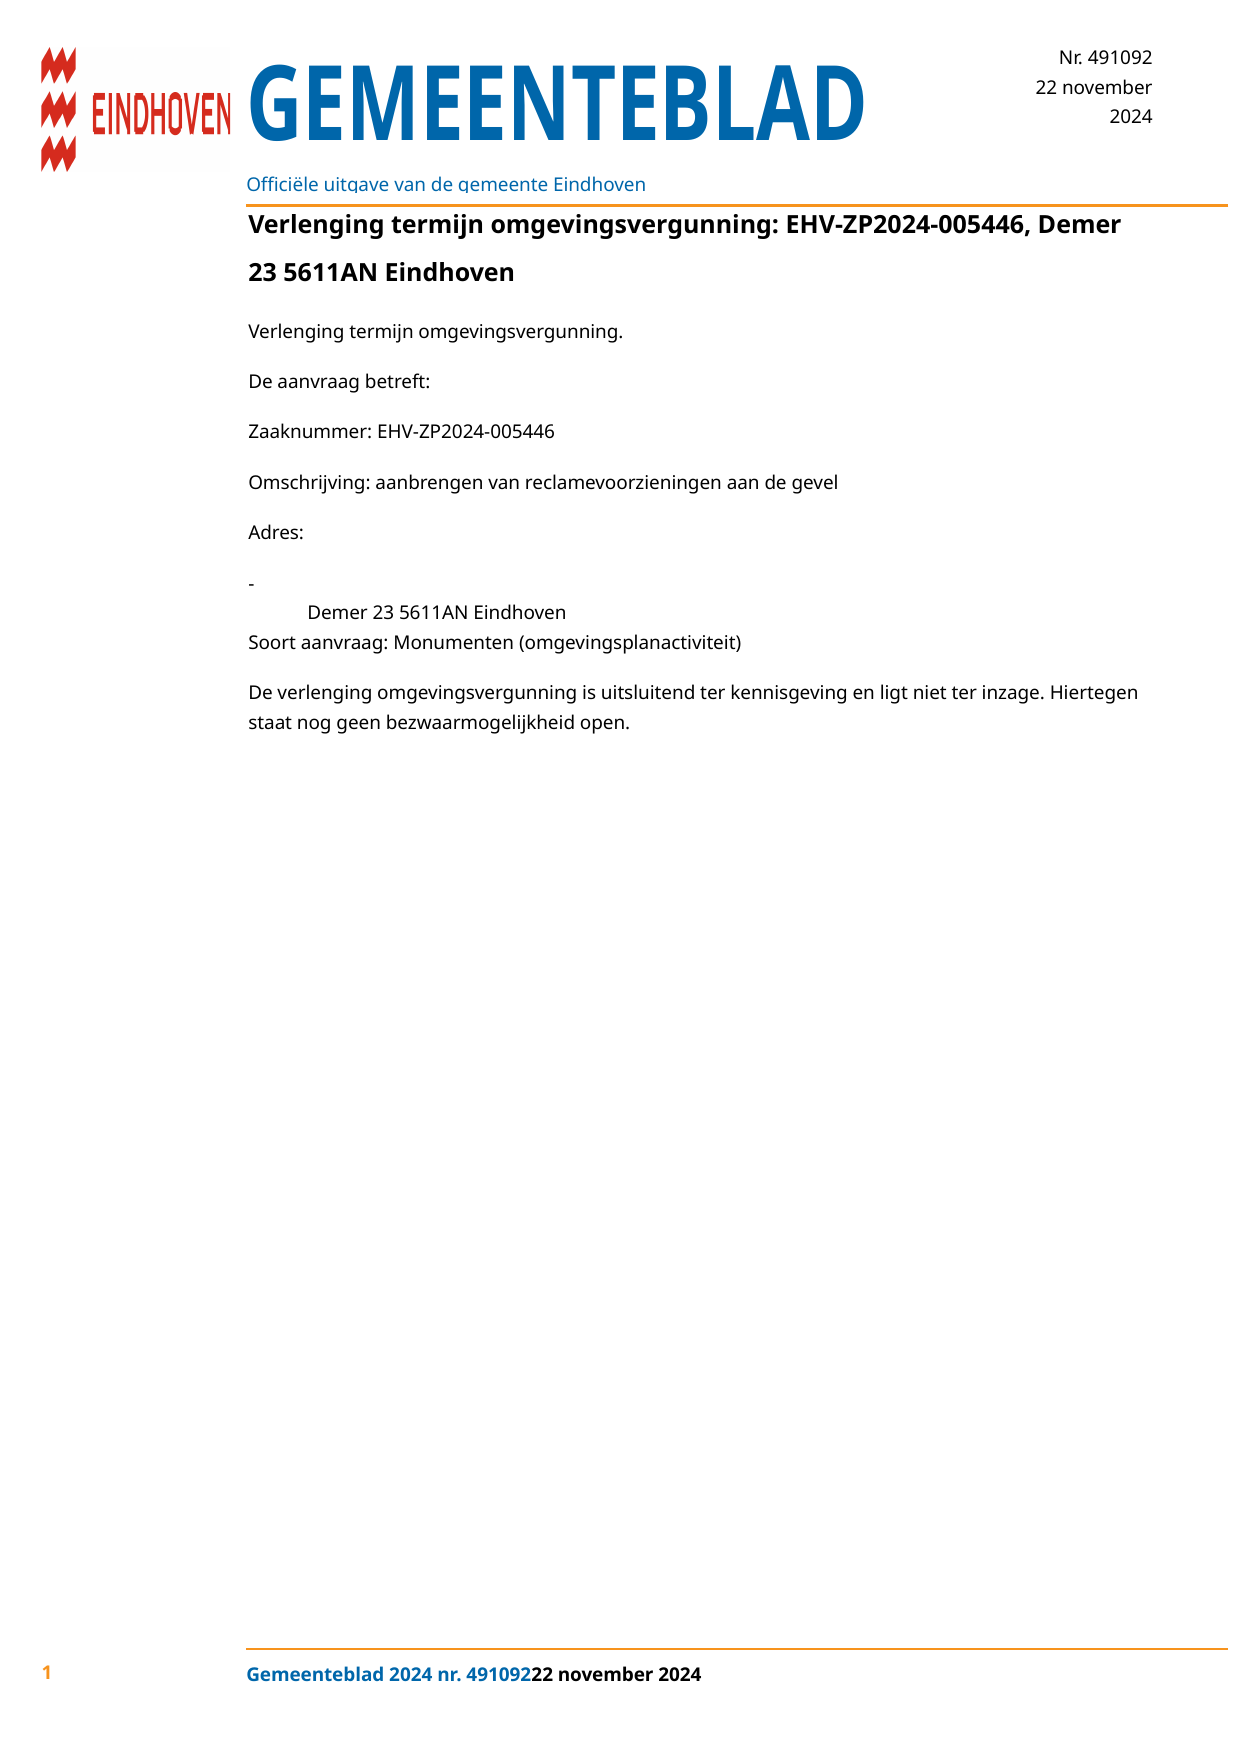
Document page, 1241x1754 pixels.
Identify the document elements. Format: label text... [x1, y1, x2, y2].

text Verlenging termijn omgevingsvergunning: EHV-ZP2024-005446, Demer 23 5611AN Eindhoven [248, 207, 1152, 288]
text De verlenging omgevingsvergunning is uitsluitend ter kennisgeving en ligt niet ter inzage. Hiertegen staat nog geen bezwaarmogelijkheid open. [248, 679, 1152, 735]
text De aanvraag betreft: [248, 368, 1152, 394]
picture [41, 47, 231, 172]
text Soort aanvraag: Monumenten (omgevingsplanactiviteit) [248, 629, 1152, 655]
list Demer 23 5611AN Eindhoven [248, 599, 1152, 625]
text Omschrijving: aanbrengen van reclamevoorzieningen aan de gevel [248, 469, 1152, 495]
text Zaaknummer: EHV-ZP2024-005446 [248, 419, 1152, 444]
text Verlenging termijn omgevingsvergunning. [248, 318, 1152, 344]
text Adres: [248, 519, 1152, 545]
